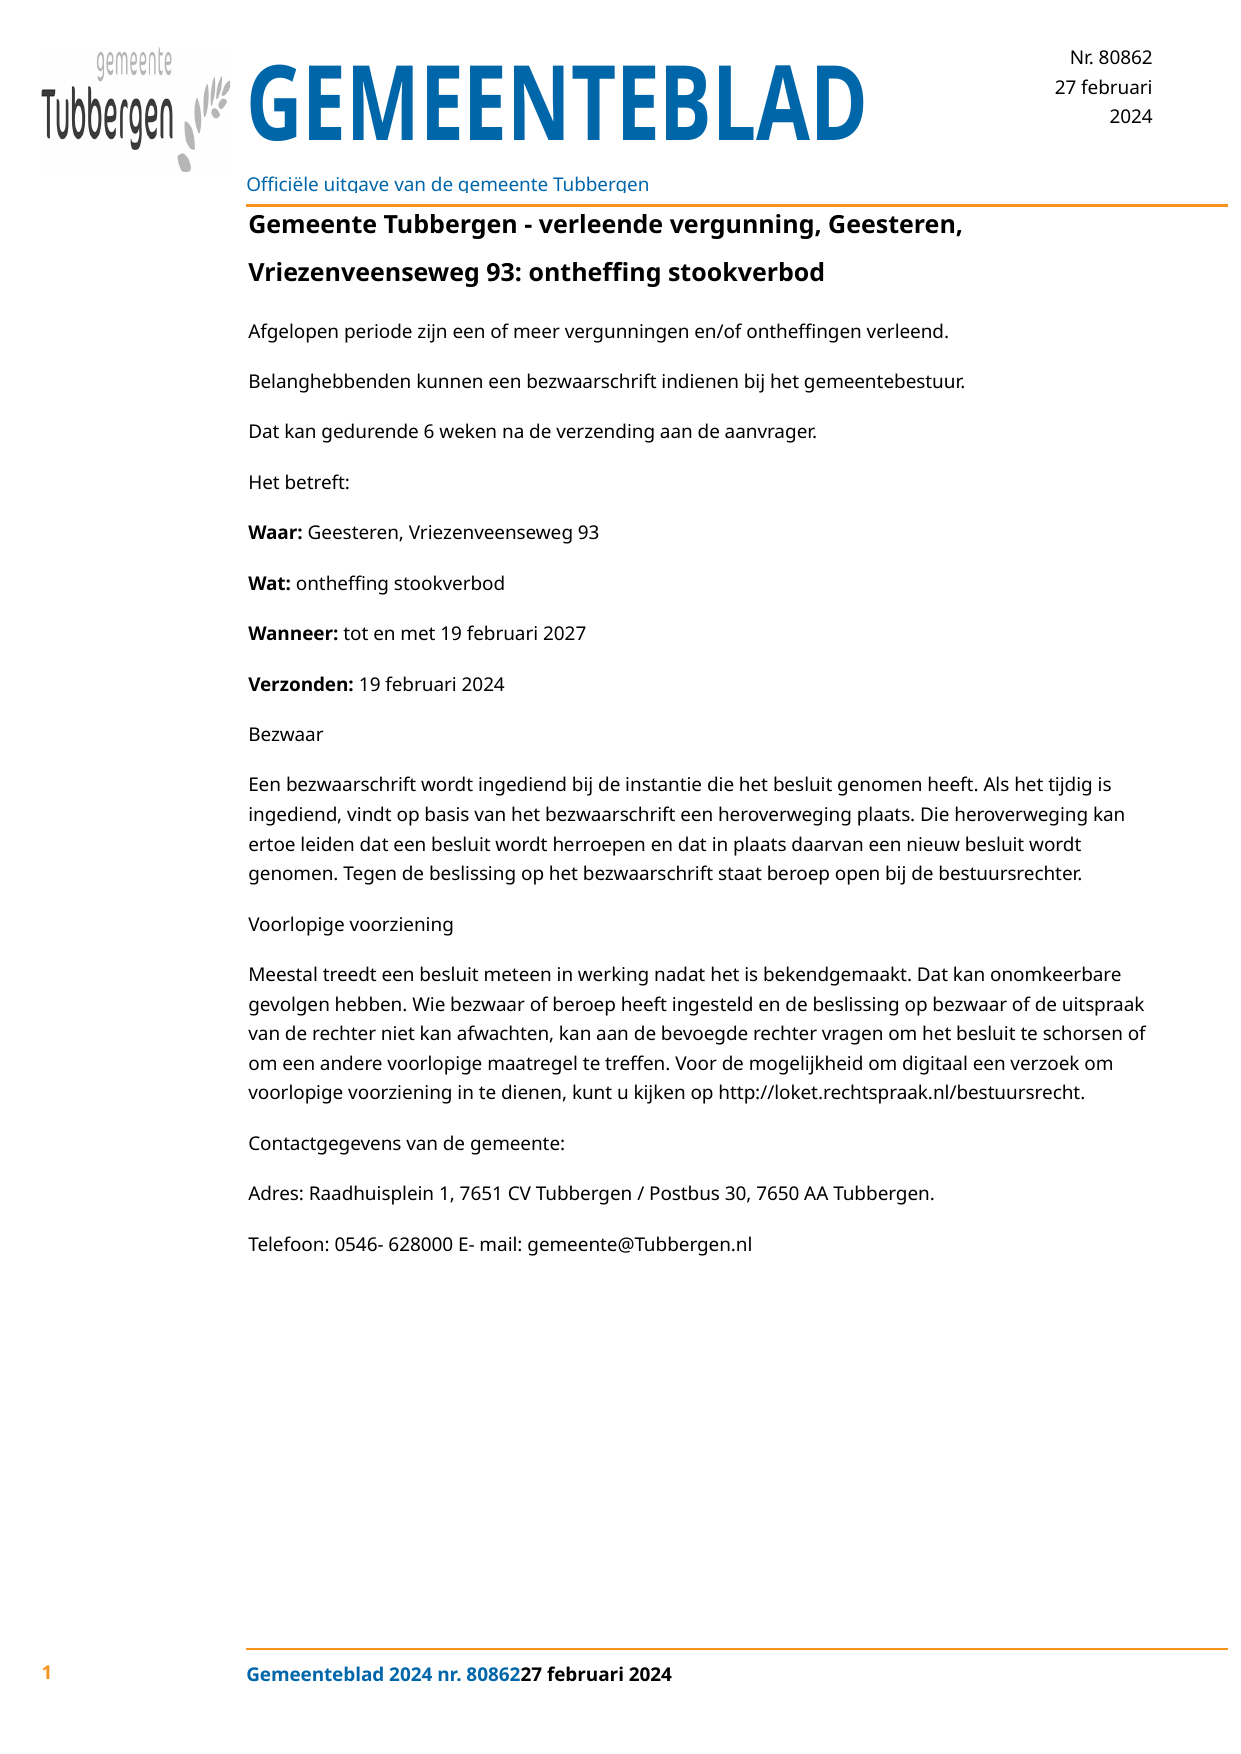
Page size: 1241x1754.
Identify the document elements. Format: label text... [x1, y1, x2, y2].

text Gemeente Tubbergen - verleende vergunning, Geesteren, Vriezenveenseweg 93: ontheffing stookverbod [248, 207, 1152, 288]
text Contactgegevens van de gemeente: [248, 1130, 1152, 1156]
text Adres: Raadhuisplein 1, 7651 CV Tubbergen / Postbus 30, 7650 AA Tubbergen. [248, 1180, 1152, 1206]
text Belanghebbenden kunnen een bezwaarschrift indienen bij het gemeentebestuur. [248, 368, 1152, 394]
text Telefoon: 0546- 628000 E- mail: gemeente@Tubbergen.nl [248, 1231, 1152, 1257]
text Dat kan gedurende 6 weken na de verzending aan de aanvrager. [248, 419, 1152, 444]
text Verzonden: 19 februari 2024 [248, 671, 1152, 697]
text Meestal treedt een besluit meteen in werking nadat het is bekendgemaakt. Dat kan onomkeerbare gevolgen hebben. Wie bezwaar of beroep heeft ingesteld en de beslissing op bezwaar of de uitspraak van de rechter niet kan afwachten, kan aan de bevoegde rechter vragen om het besluit te schorsen of om een andere voorlopige maatregel te treffen. Voor de mogelijkheid om digitaal een verzoek om voorlopige voorziening in te dienen, kunt u kijken op http://loket.rechtspraak.nl/bestuursrecht. [248, 961, 1152, 1105]
text Een bezwaarschrift wordt ingediend bij de instantie die het besluit genomen heeft. Als het tijdig is ingediend, vindt op basis van het bezwaarschrift een heroverweging plaats. Die heroverweging kan ertoe leiden dat een besluit wordt herroepen en dat in plaats daarvan een nieuw besluit wordt genomen. Tegen de beslissing op het bezwaarschrift staat beroep open bij de bestuursrechter. [248, 772, 1152, 886]
text Waar: Geesteren, Vriezenveenseweg 93 [248, 519, 1152, 545]
text Afgelopen periode zijn een of meer vergunningen en/of ontheffingen verleend. [248, 318, 1152, 344]
picture [41, 47, 231, 172]
text Bezwaar [248, 721, 1152, 747]
text Het betreft: [248, 469, 1152, 495]
text Voorlopige voorziening [248, 911, 1152, 937]
text Wat: ontheffing stookverbod [248, 570, 1152, 596]
text Wanneer: tot en met 19 februari 2027 [248, 620, 1152, 646]
